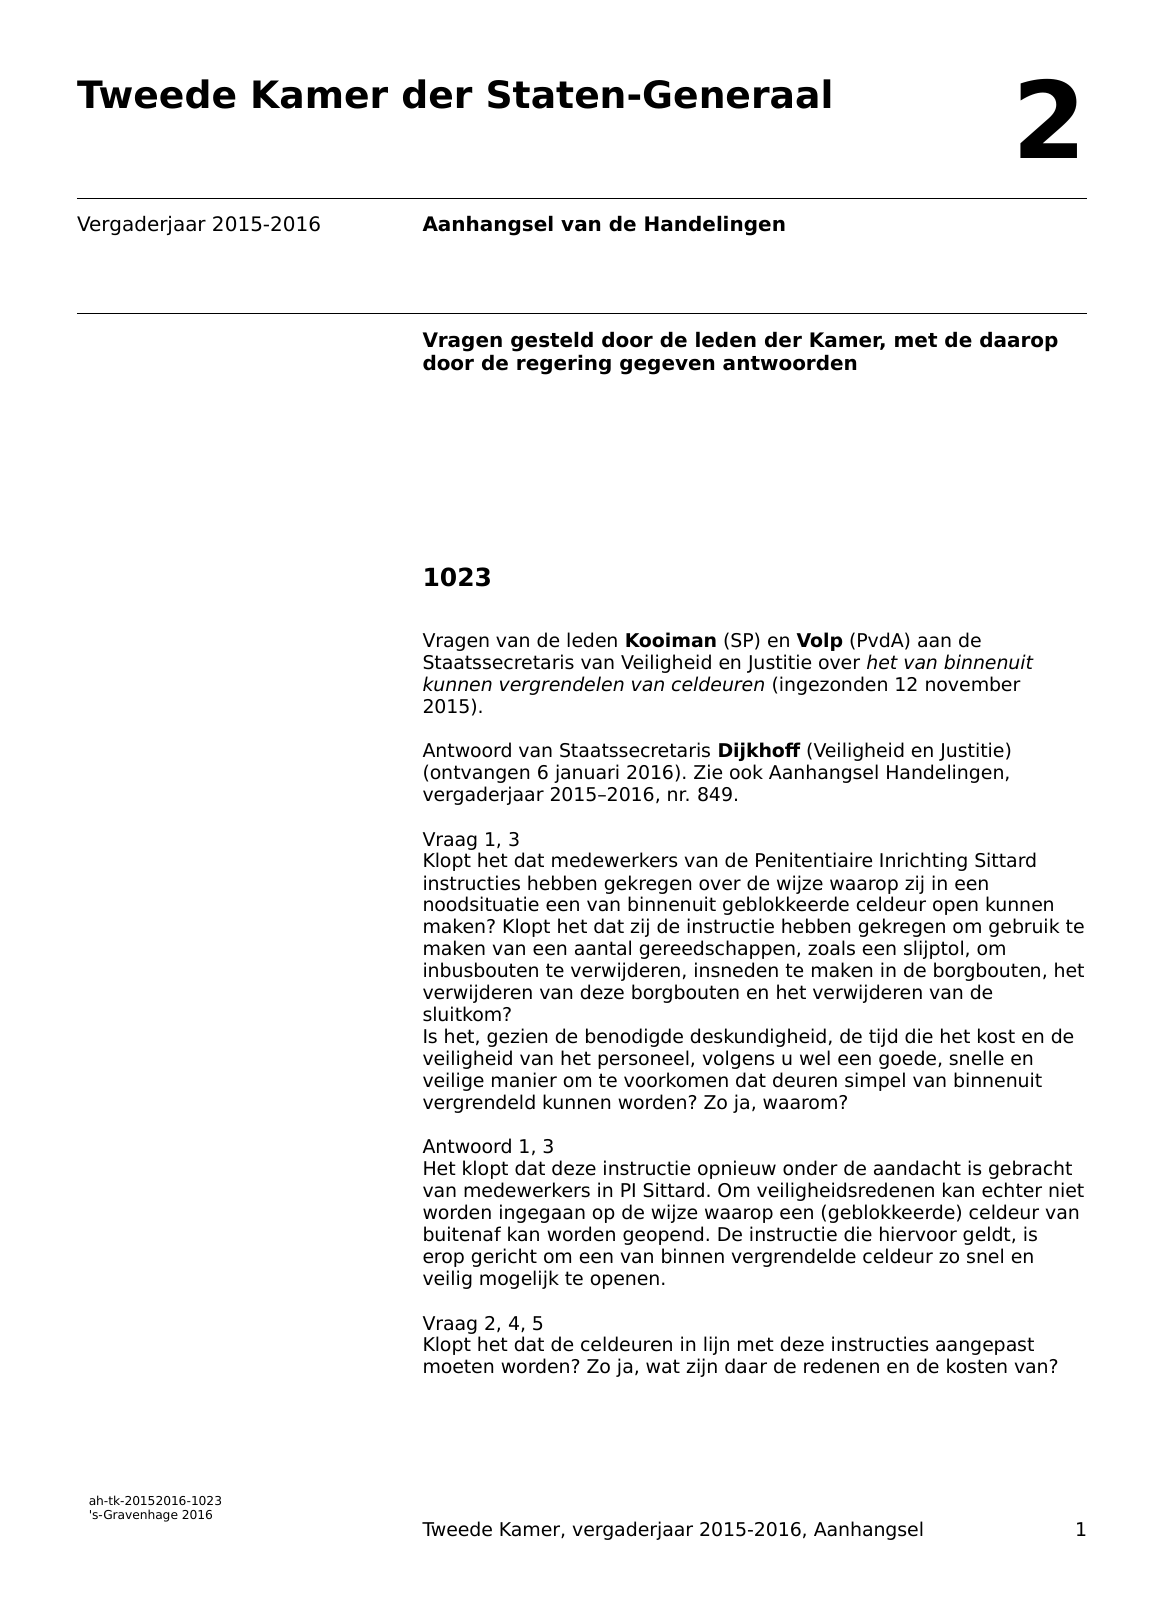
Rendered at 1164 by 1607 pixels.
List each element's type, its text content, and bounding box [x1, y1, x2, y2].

table_header Tweede Kamer der Staten-Generaal [77, 59, 886, 198]
text Het klopt dat deze instructie opnieuw onder de aandacht is gebracht van medewerkers in PI Sittard. Om veiligheidsredenen kan echter niet worden ingegaan op de wijze waarop een (geblokkeerde) celdeur van buitenaf kan worden geopend. De instructie die hiervoor geldt, is erop gericht om een van binnen vergrendelde celdeur zo snel en veilig mogelijk te openen. [422, 1158, 1087, 1290]
text Vraag 2, 4, 5 [422, 1312, 1087, 1334]
text 's-Gravenhage 2016 [88, 1508, 323, 1522]
table_cell [77, 314, 422, 375]
table_cell Vergaderjaar 2015-2016 [77, 199, 422, 313]
table_cell Aanhangsel van de Handelingen [422, 199, 1087, 313]
text 1023 [422, 563, 1087, 592]
text Vragen van de leden Kooiman (SP) en Volp (PvdA) aan de Staatssecretaris van Veiligheid en Justitie over het van binnenuit kunnen vergrendelen van celdeuren (ingezonden 12 november 2015). [422, 630, 1087, 718]
text Antwoord 1, 3 [422, 1136, 1087, 1158]
text Klopt het dat medewerkers van de Penitentiaire Inrichting Sittard instructies hebben gekregen over de wijze waarop zij in een noodsituatie een van binnenuit geblokkeerde celdeur open kunnen maken? Klopt het dat zij de instructie hebben gekregen om gebruik te maken van een aantal gereedschappen, zoals een slijptol, om inbusbouten te verwijderen, insneden te maken in de borgbouten, het verwijderen van deze borgbouten en het verwijderen van de sluitkom? [422, 850, 1087, 1026]
table_cell Vragen gesteld door de leden der Kamer, met de daarop door de regering gegeven antwoorden [422, 314, 1087, 375]
text Vraag 1, 3 [422, 828, 1087, 850]
text Is het, gezien de benodigde deskundigheid, de tijd die het kost en de veiligheid van het personeel, volgens u wel een goede, snelle en veilige manier om te voorkomen dat deuren simpel van binnenuit vergrendeld kunnen worden? Zo ja, waarom? [422, 1026, 1087, 1114]
text ah-tk-20152016-1023 [88, 1494, 323, 1508]
text Klopt het dat de celdeuren in lijn met deze instructies aangepast moeten worden? Zo ja, wat zijn daar de redenen en de kosten van? [422, 1334, 1087, 1378]
table_header 2 [886, 59, 1087, 198]
text Antwoord van Staatssecretaris Dijkhoff (Veiligheid en Justitie) (ontvangen 6 januari 2016). Zie ook Aanhangsel Handelingen, vergaderjaar 2015–2016, nr. 849. [422, 740, 1087, 806]
